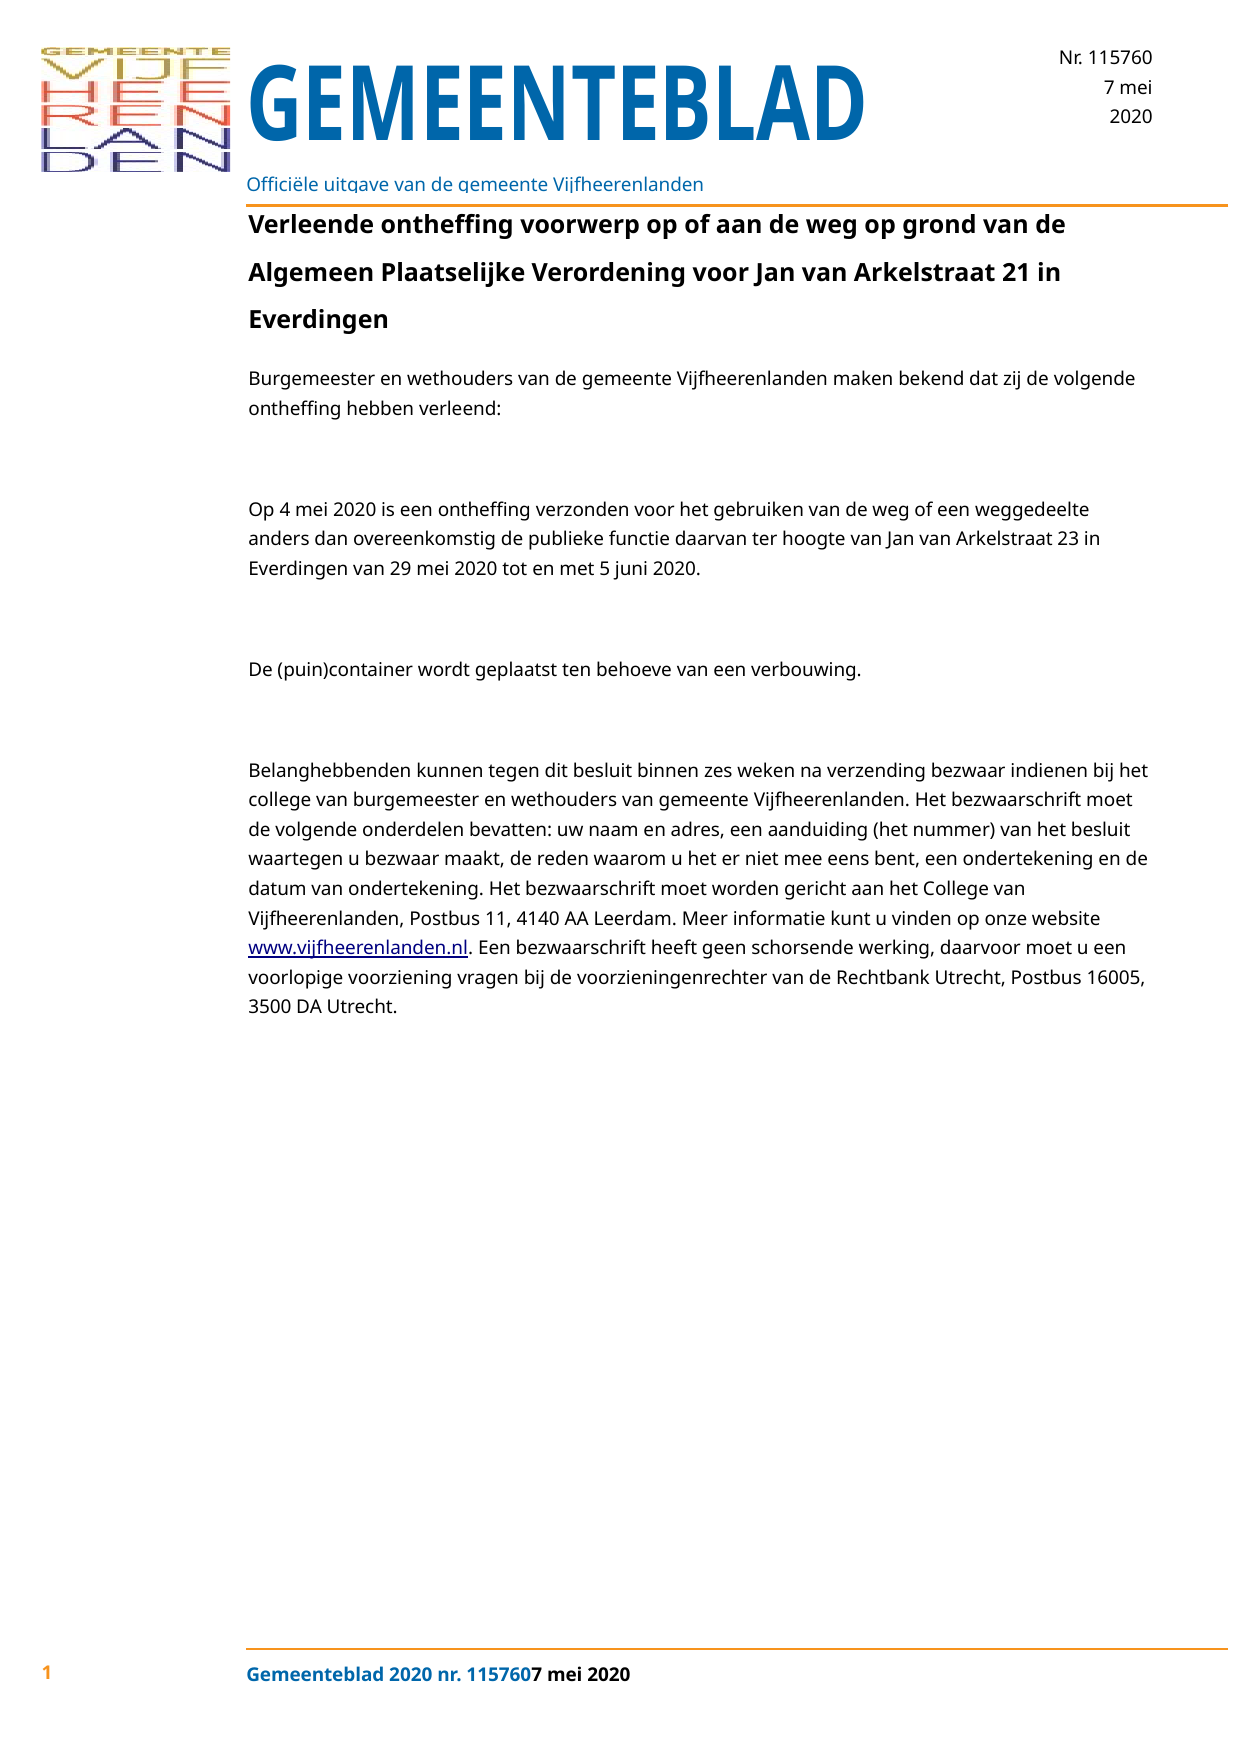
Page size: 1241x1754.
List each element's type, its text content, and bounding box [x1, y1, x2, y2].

text Belanghebbenden kunnen tegen dit besluit binnen zes weken na verzending bezwaar indienen bij het college van burgemeester en wethouders van gemeente Vijfheerenlanden. Het bezwaarschrift moet de volgende onderdelen bevatten: uw naam en adres, een aanduiding (het nummer) van het besluit waartegen u bezwaar maakt, de reden waarom u het er niet mee eens bent, een ondertekening en de datum van ondertekening. Het bezwaarschrift moet worden gericht aan het College van Vijfheerenlanden, Postbus 11, 4140 AA Leerdam. Meer informatie kunt u vinden op onze website www.vijfheerenlanden.nl. Een bezwaarschrift heeft geen schorsende werking, daarvoor moet u een voorlopige voorziening vragen bij de voorzieningenrechter van de Rechtbank Utrecht, Postbus 16005, 3500 DA Utrecht. [248, 757, 1152, 1019]
text Burgemeester en wethouders van de gemeente Vijfheerenlanden maken bekend dat zij de volgende ontheffing hebben verleend: [248, 366, 1152, 421]
text Verleende ontheffing voorwerp op of aan de weg op grond van de Algemeen Plaatselijke Verordening voor Jan van Arkelstraat 21 in Everdingen [248, 207, 1152, 336]
picture [41, 47, 231, 172]
text De (puin)container wordt geplaatst ten behoeve van een verbouwing. [248, 656, 1152, 682]
text Op 4 mei 2020 is een ontheffing verzonden voor het gebruiken van de weg of een weggedeelte anders dan overeenkomstig de publieke functie daarvan ter hoogte van Jan van Arkelstraat 23 in Everdingen van 29 mei 2020 tot en met 5 juni 2020. [248, 496, 1152, 581]
